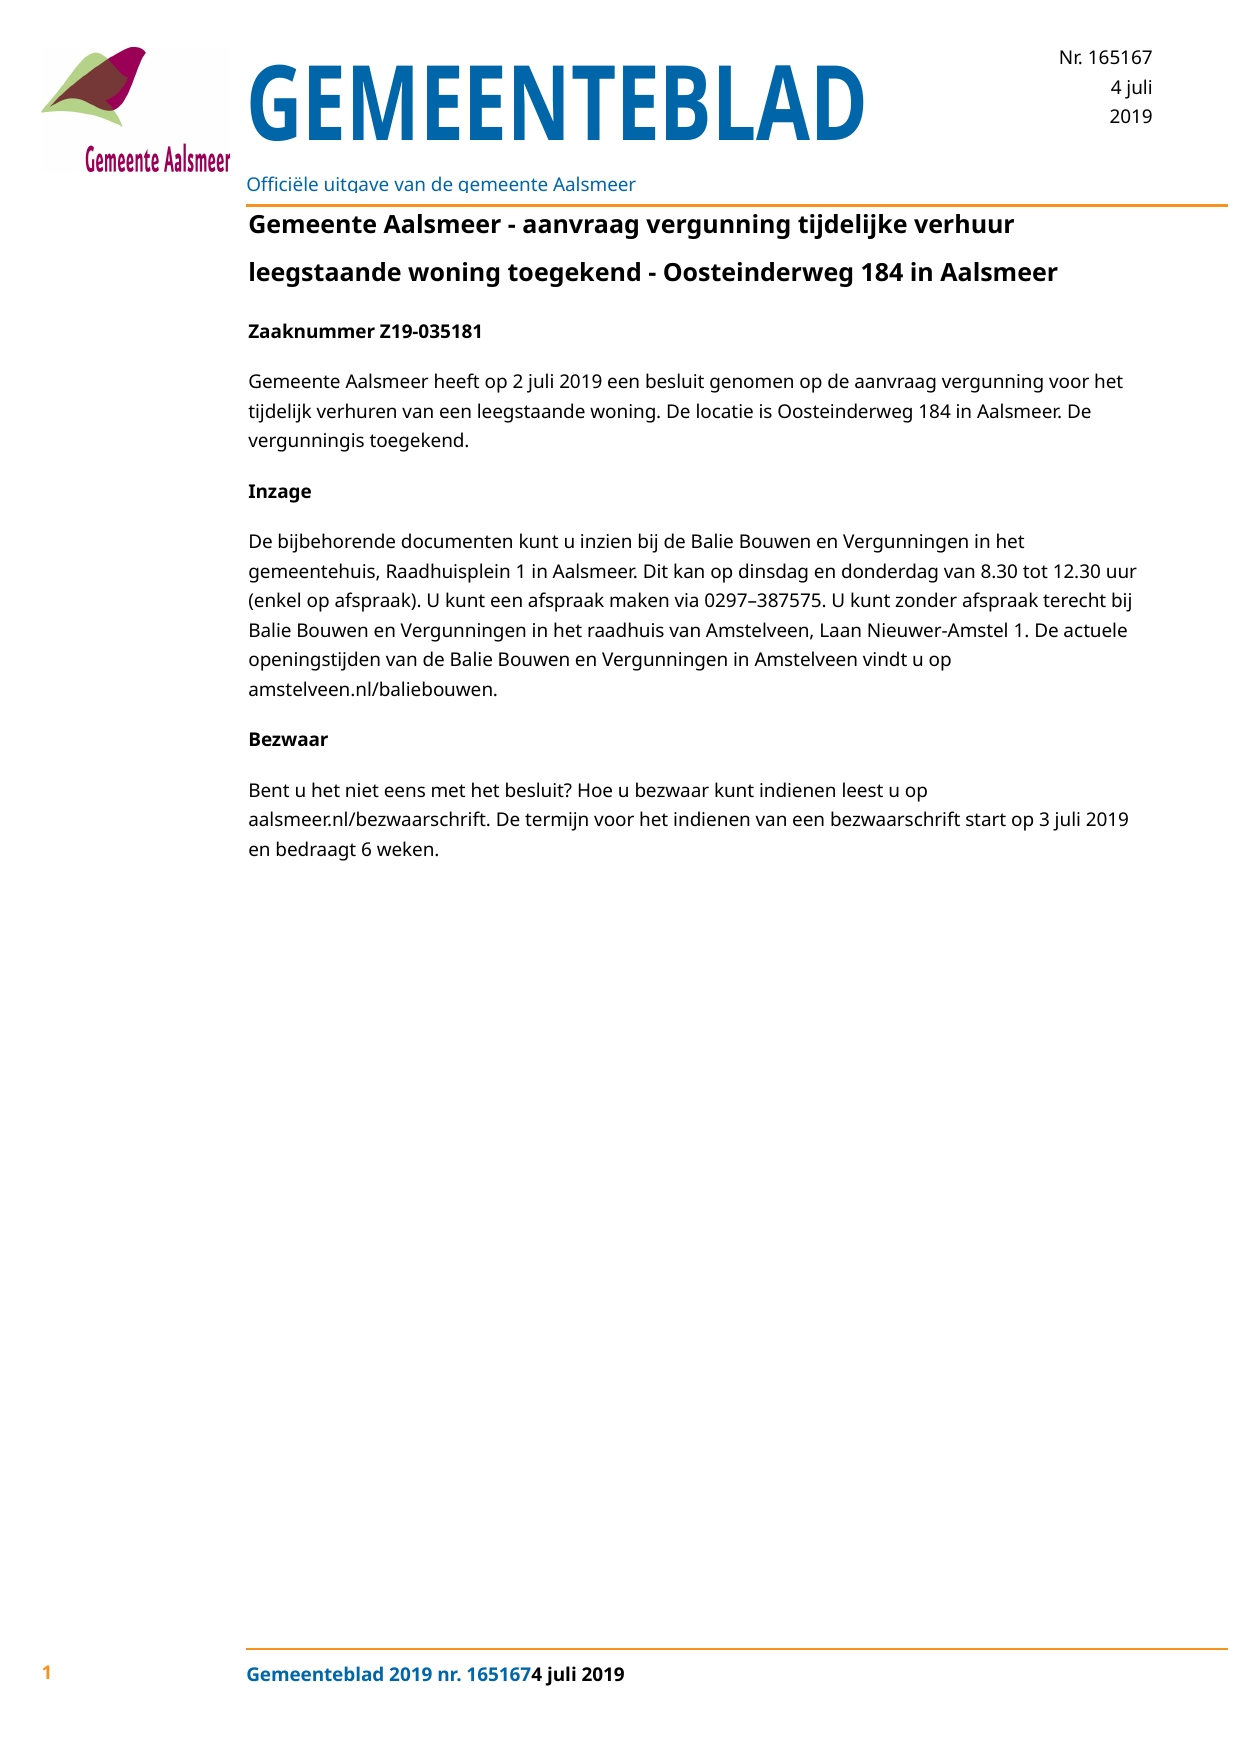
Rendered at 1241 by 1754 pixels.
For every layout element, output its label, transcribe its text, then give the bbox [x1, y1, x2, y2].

text Inzage [248, 478, 1152, 504]
text Bezwaar [248, 727, 1152, 752]
text Bent u het niet eens met het besluit? Hoe u bezwaar kunt indienen leest u op aalsmeer.nl/bezwaarschrift. De termijn voor het indienen van een bezwaarschrift start op 3 juli 2019 en bedraagt 6 weken. [248, 777, 1152, 862]
text Zaaknummer Z19-035181 [248, 318, 1152, 344]
text De bijbehorende documenten kunt u inzien bij de Balie Bouwen en Vergunningen in het gemeentehuis, Raadhuisplein 1 in Aalsmeer. Dit kan op dinsdag en donderdag van 8.30 tot 12.30 uur (enkel op afspraak). U kunt een afspraak maken via 0297–387575. U kunt zonder afspraak terecht bij Balie Bouwen en Vergunningen in het raadhuis van Amstelveen, Laan Nieuwer-Amstel 1. De actuele openingstijden van de Balie Bouwen en Vergunningen in Amstelveen vindt u op amstelveen.nl/baliebouwen. [248, 528, 1152, 702]
text Gemeente Aalsmeer - aanvraag vergunning tijdelijke verhuur leegstaande woning toegekend - Oosteinderweg 184 in Aalsmeer [248, 207, 1152, 288]
picture [41, 47, 231, 172]
text Gemeente Aalsmeer heeft op 2 juli 2019 een besluit genomen op de aanvraag vergunning voor het tijdelijk verhuren van een leegstaande woning. De locatie is Oosteinderweg 184 in Aalsmeer. De vergunningis toegekend. [248, 368, 1152, 453]
